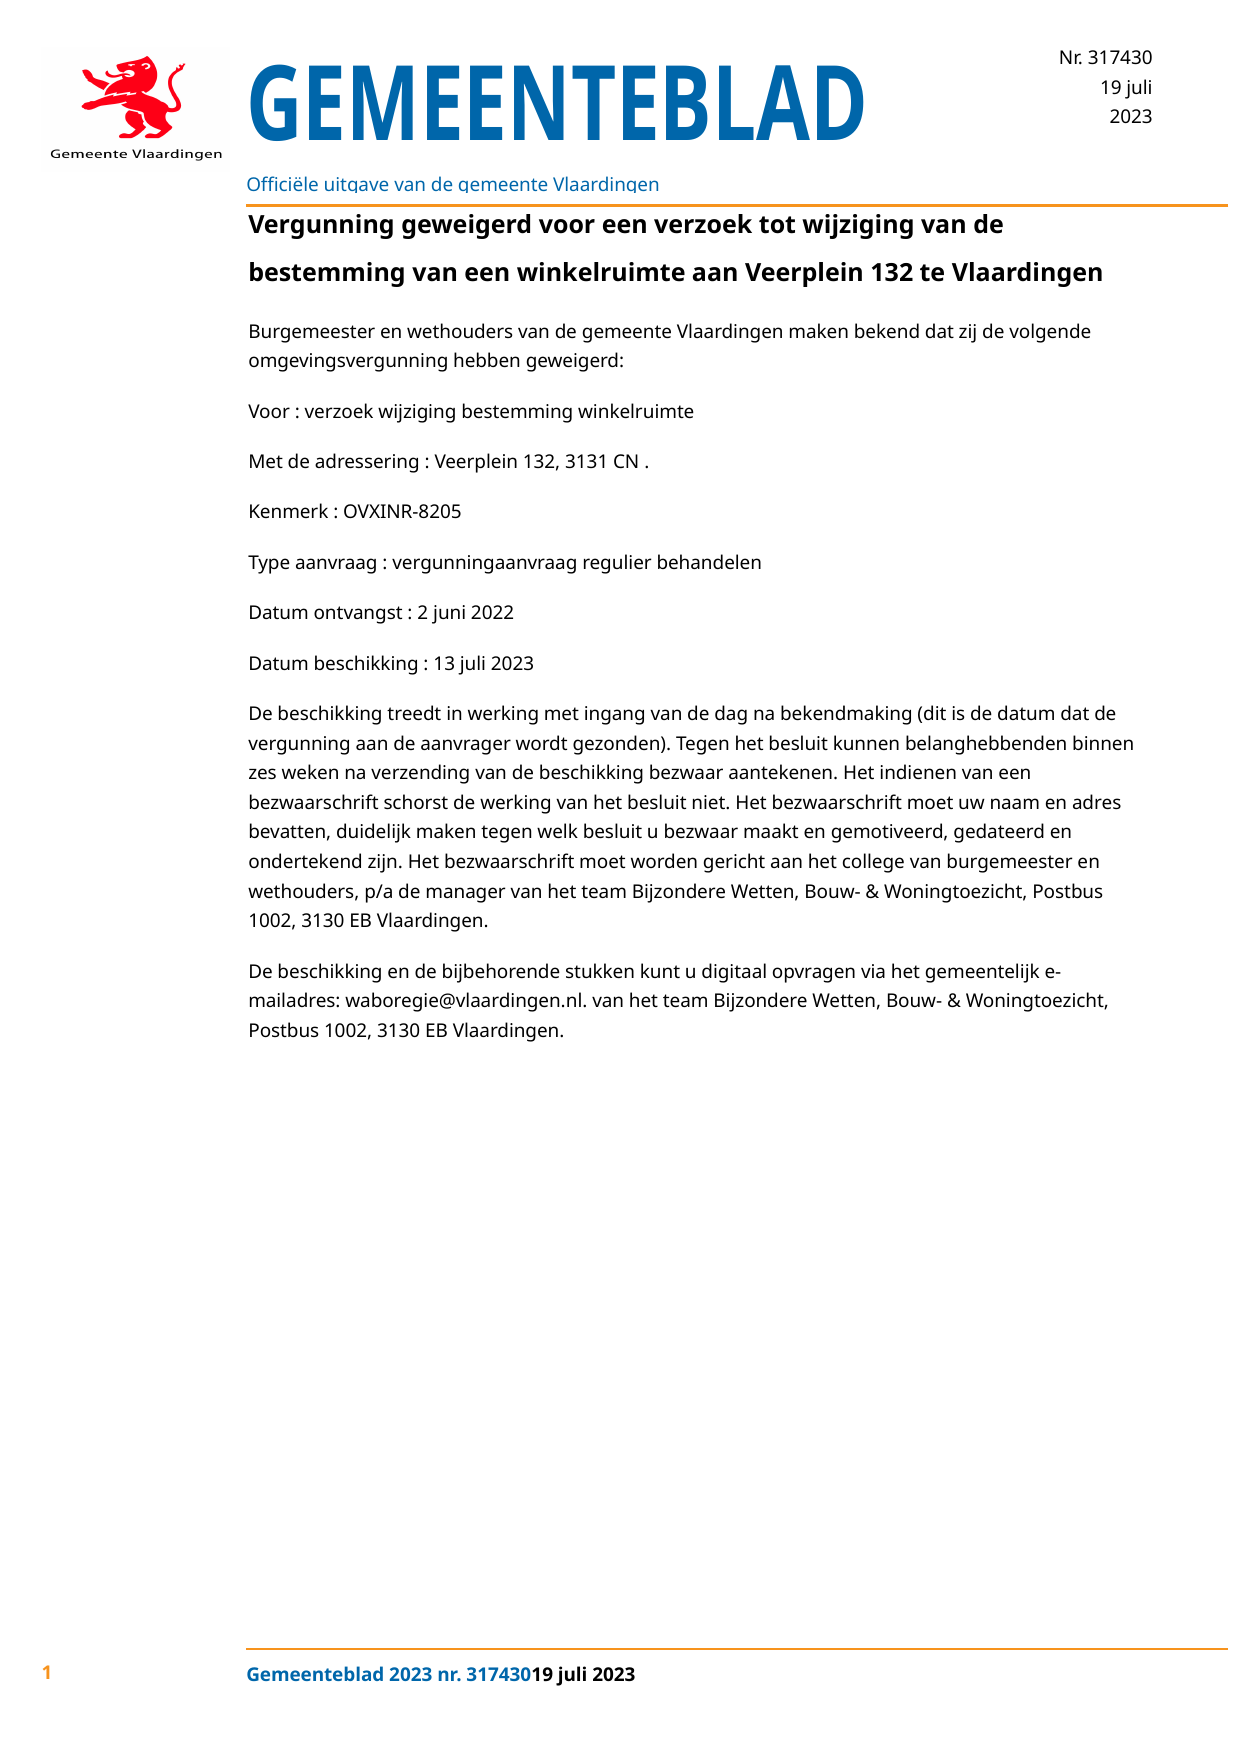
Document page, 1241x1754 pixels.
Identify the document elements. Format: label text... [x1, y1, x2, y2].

text Met de adressering : Veerplein 132, 3131 CN . [248, 448, 1152, 474]
text Voor : verzoek wijziging bestemming winkelruimte [248, 398, 1152, 424]
text Burgemeester en wethouders van de gemeente Vlaardingen maken bekend dat zij de volgende omgevingsvergunning hebben geweigerd: [248, 318, 1152, 373]
text Datum beschikking : 13 juli 2023 [248, 650, 1152, 676]
text Vergunning geweigerd voor een verzoek tot wijziging van de bestemming van een winkelruimte aan Veerplein 132 te Vlaardingen [248, 207, 1152, 288]
text Kenmerk : OVXINR-8205 [248, 499, 1152, 524]
text De beschikking treedt in werking met ingang van de dag na bekendmaking (dit is de datum dat de vergunning aan de aanvrager wordt gezonden). Tegen het besluit kunnen belanghebbenden binnen zes weken na verzending van de beschikking bezwaar aantekenen. Het indienen van een bezwaarschrift schorst de werking van het besluit niet. Het bezwaarschrift moet uw naam en adres bevatten, duidelijk maken tegen welk besluit u bezwaar maakt en gemotiveerd, gedateerd en ondertekend zijn. Het bezwaarschrift moet worden gericht aan het college van burgemeester en wethouders, p/a de manager van het team Bijzondere Wetten, Bouw- & Woningtoezicht, Postbus 1002, 3130 EB Vlaardingen. [248, 700, 1152, 933]
text Type aanvraag : vergunningaanvraag regulier behandelen [248, 549, 1152, 575]
text Datum ontvangst : 2 juni 2022 [248, 599, 1152, 625]
picture [41, 47, 231, 172]
text De beschikking en de bijbehorende stukken kunt u digitaal opvragen via het gemeentelijk e-mailadres: waboregie@vlaardingen.nl. van het team Bijzondere Wetten, Bouw- & Woningtoezicht, Postbus 1002, 3130 EB Vlaardingen. [248, 958, 1152, 1043]
